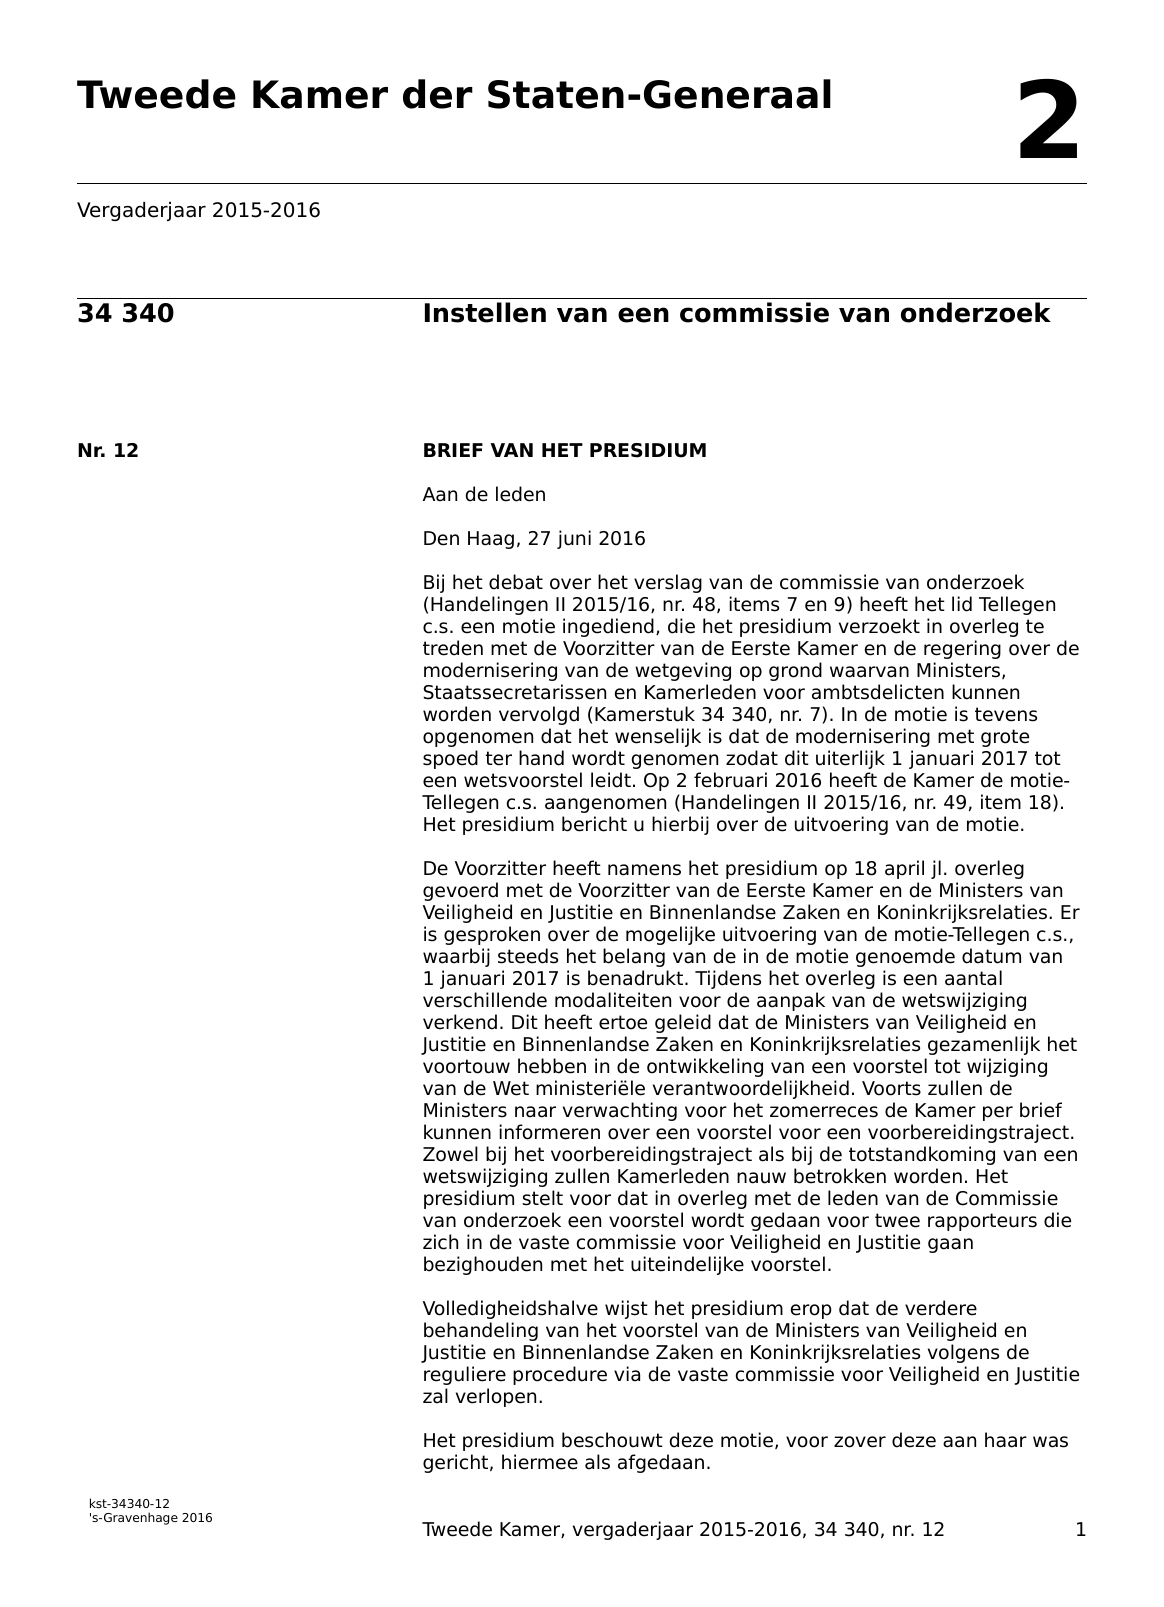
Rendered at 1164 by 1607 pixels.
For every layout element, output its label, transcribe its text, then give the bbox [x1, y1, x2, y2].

text Het presidium beschouwt deze motie, voor zover deze aan haar was gericht, hiermee als afgedaan. [422, 1430, 1087, 1474]
subtitle Nr. 12 BRIEF VAN HET PRESIDIUM [77, 440, 1087, 462]
text Den Haag, 27 juni 2016 [422, 528, 1087, 550]
table_cell Vergaderjaar 2015-2016 [77, 184, 1087, 298]
text De Voorzitter heeft namens het presidium op 18 april jl. overleg gevoerd met de Voorzitter van de Eerste Kamer en de Ministers van Veiligheid en Justitie en Binnenlandse Zaken en Koninkrijksrelaties. Er is gesproken over de mogelijke uitvoering van de motie-Tellegen c.s., waarbij steeds het belang van de in de motie genoemde datum van 1 januari 2017 is benadrukt. Tijdens het overleg is een aantal verschillende modaliteiten voor de aanpak van de wetswijziging verkend. Dit heeft ertoe geleid dat de Ministers van Veiligheid en Justitie en Binnenlandse Zaken en Koninkrijksrelaties gezamenlijk het voortouw hebben in de ontwikkeling van een voorstel tot wijziging van de Wet ministeriële verantwoordelijkheid. Voorts zullen de Ministers naar verwachting voor het zomerreces de Kamer per brief kunnen informeren over een voorstel voor een voorbereidingstraject. Zowel bij het voorbereidingstraject als bij de totstandkoming van een wetswijziging zullen Kamerleden nauw betrokken worden. Het presidium stelt voor dat in overleg met de leden van de Commissie van onderzoek een voorstel wordt gedaan voor twee rapporteurs die zich in de vaste commissie voor Veiligheid en Justitie gaan bezighouden met het uiteindelijke voorstel. [422, 858, 1087, 1276]
text kst-34340-12 [88, 1497, 323, 1511]
text 's-Gravenhage 2016 [88, 1511, 323, 1525]
text Volledigheidshalve wijst het presidium erop dat de verdere behandeling van het voorstel van de Ministers van Veiligheid en Justitie en Binnenlandse Zaken en Koninkrijksrelaties volgens de reguliere procedure via de vaste commissie voor Veiligheid en Justitie zal verlopen. [422, 1298, 1087, 1408]
text Bij het debat over het verslag van de commissie van onderzoek (Handelingen II 2015/16, nr. 48, items 7 en 9) heeft het lid Tellegen c.s. een motie ingediend, die het presidium verzoekt in overleg te treden met de Voorzitter van de Eerste Kamer en de regering over de modernisering van de wetgeving op grond waarvan Ministers, Staatssecretarissen en Kamerleden voor ambtsdelicten kunnen worden vervolgd (Kamerstuk 34 340, nr. 7). In de motie is tevens opgenomen dat het wenselijk is dat de modernisering met grote spoed ter hand wordt genomen zodat dit uiterlijk 1 januari 2017 tot een wetsvoorstel leidt. Op 2 februari 2016 heeft de Kamer de motie-Tellegen c.s. aangenomen (Handelingen II 2015/16, nr. 49, item 18). Het presidium bericht u hierbij over de uitvoering van de motie. [422, 572, 1087, 836]
text Aan de leden [422, 484, 1087, 506]
table_header 2 [886, 59, 1087, 183]
subtitle 34 340 Instellen van een commissie van onderzoek [77, 299, 1087, 329]
table_header Tweede Kamer der Staten-Generaal [77, 59, 886, 183]
